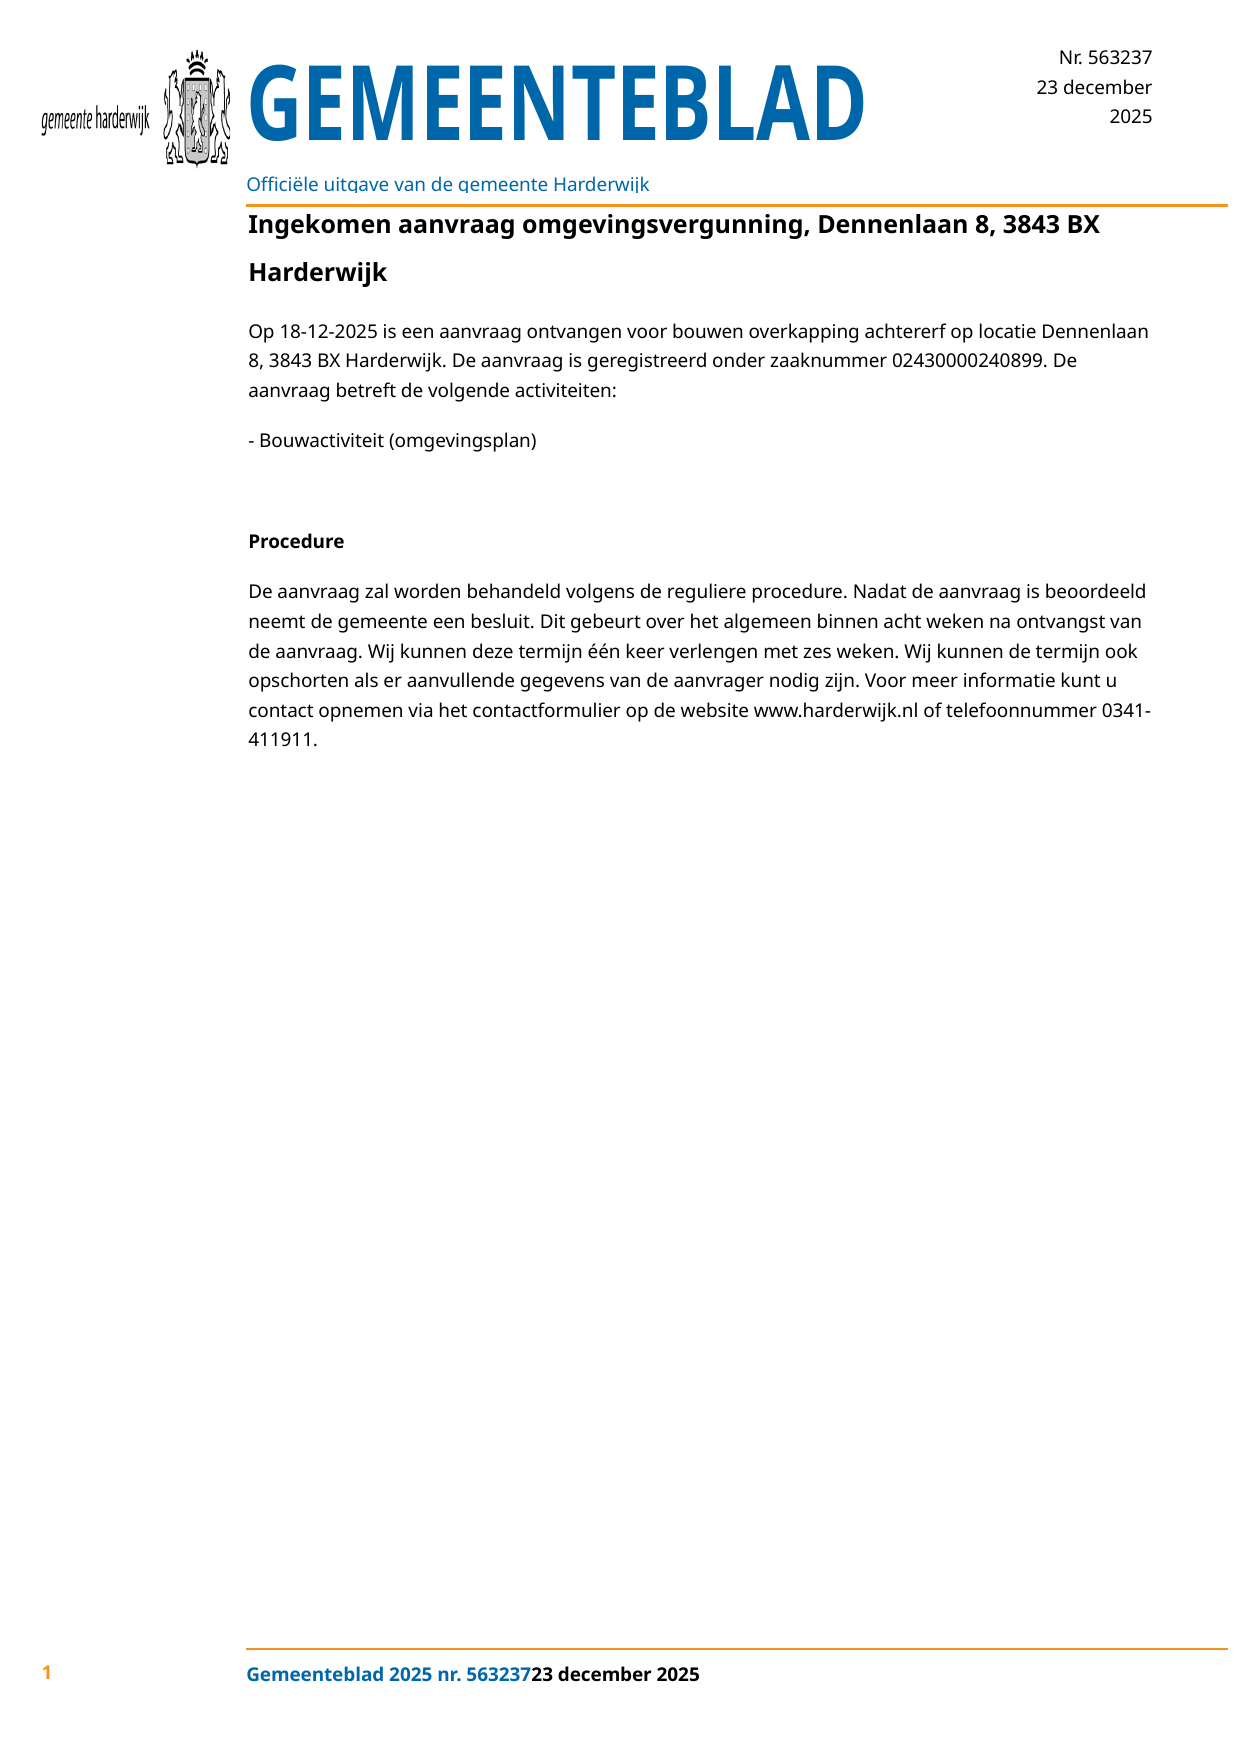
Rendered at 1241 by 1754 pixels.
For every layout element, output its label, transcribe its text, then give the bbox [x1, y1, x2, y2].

text Ingekomen aanvraag omgevingsvergunning, Dennenlaan 8, 3843 BX Harderwijk [248, 207, 1152, 288]
picture [41, 47, 231, 172]
text Procedure [248, 528, 1152, 554]
text - Bouwactiviteit (omgevingsplan) [248, 427, 1152, 453]
text Op 18-12-2025 is een aanvraag ontvangen voor bouwen overkapping achtererf op locatie Dennenlaan 8, 3843 BX Harderwijk. De aanvraag is geregistreerd onder zaaknummer 02430000240899. De aanvraag betreft de volgende activiteiten: [248, 318, 1152, 403]
text De aanvraag zal worden behandeld volgens de reguliere procedure. Nadat de aanvraag is beoordeeld neemt de gemeente een besluit. Dit gebeurt over het algemeen binnen acht weken na ontvangst van de aanvraag. Wij kunnen deze termijn één keer verlengen met zes weken. Wij kunnen de termijn ook opschorten als er aanvullende gegevens van de aanvrager nodig zijn. Voor meer informatie kunt u contact opnemen via het contactformulier op de website www.harderwijk.nl of telefoonnummer 0341-411911. [248, 579, 1152, 752]
